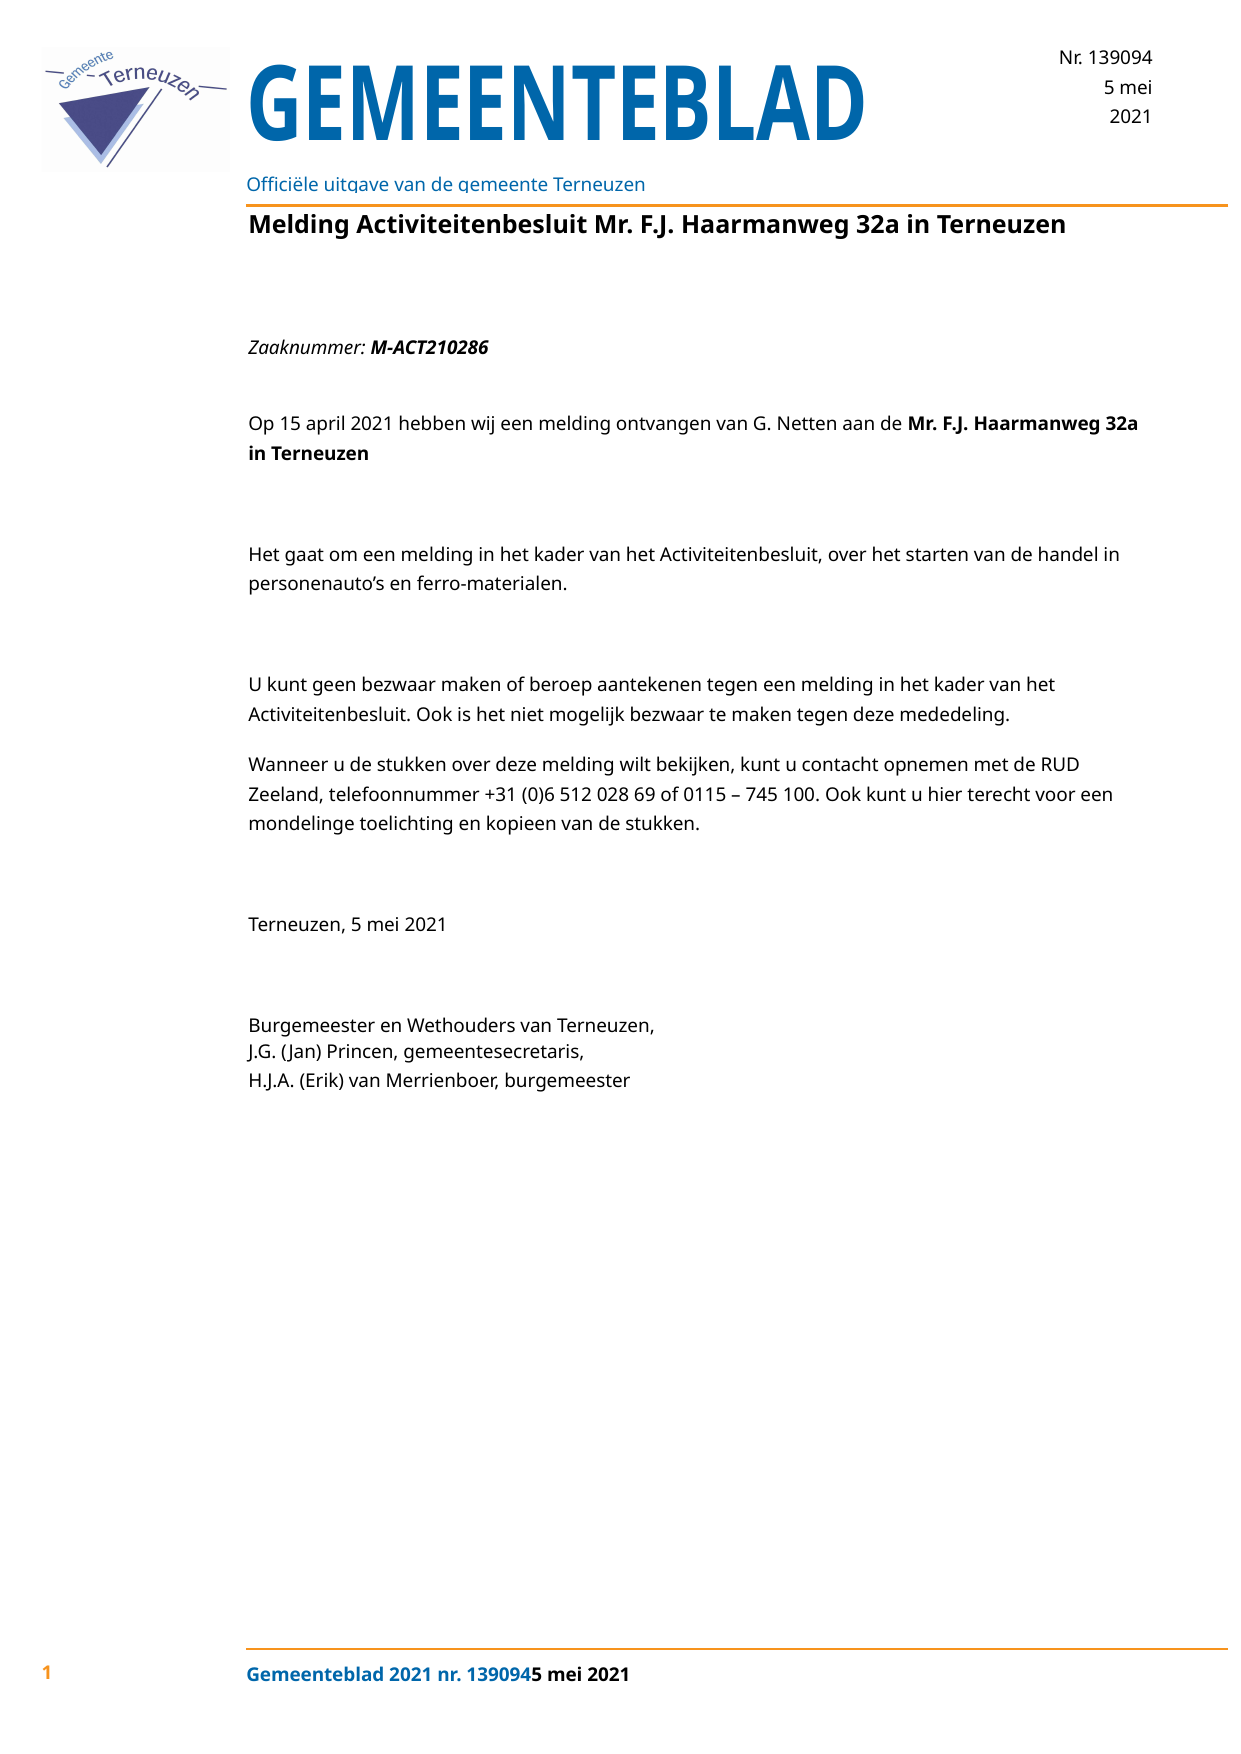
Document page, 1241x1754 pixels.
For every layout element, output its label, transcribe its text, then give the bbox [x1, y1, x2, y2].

text U kunt geen bezwaar maken of beroep aantekenen tegen een melding in het kader van het Activiteitenbesluit. Ook is het niet mogelijk bezwaar te maken tegen deze mededeling. [248, 671, 1152, 727]
table_cell J.G. (Jan) Princen, gemeentesecretaris, H.J.A. (Erik) van Merrienboer, burgemeester [248, 1038, 700, 1123]
table_header Burgemeester en Wethouders van Terneuzen, [248, 1012, 1152, 1038]
text Het gaat om een melding in het kader van het Activiteitenbesluit, over het starten van de handel in personenauto’s en ferro-materialen. [248, 541, 1152, 596]
text Terneuzen, 5 mei 2021 [248, 911, 1152, 937]
table_cell [248, 1174, 700, 1200]
text Wanneer u de stukken over deze melding wilt bekijken, kunt u contacht opnemen met de RUD Zeeland, telefoonnummer +31 (0)6 512 028 69 of 0115 – 745 100. Ook kunt u hier terecht voor een mondelinge toelichting en kopieen van de stukken. [248, 751, 1152, 836]
text Zaaknummer: M-ACT210286 [248, 334, 1152, 360]
table_cell [700, 1123, 1152, 1148]
table_cell [248, 1123, 700, 1148]
table_cell [700, 1038, 1152, 1123]
picture [41, 47, 231, 172]
table_cell [248, 1149, 1152, 1174]
table_cell [700, 1174, 1152, 1200]
text Op 15 april 2021 hebben wij een melding ontvangen van G. Netten aan de Mr. F.J. Haarmanweg 32a in Terneuzen [248, 410, 1152, 466]
text Melding Activiteitenbesluit Mr. F.J. Haarmanweg 32a in Terneuzen [248, 207, 1152, 241]
